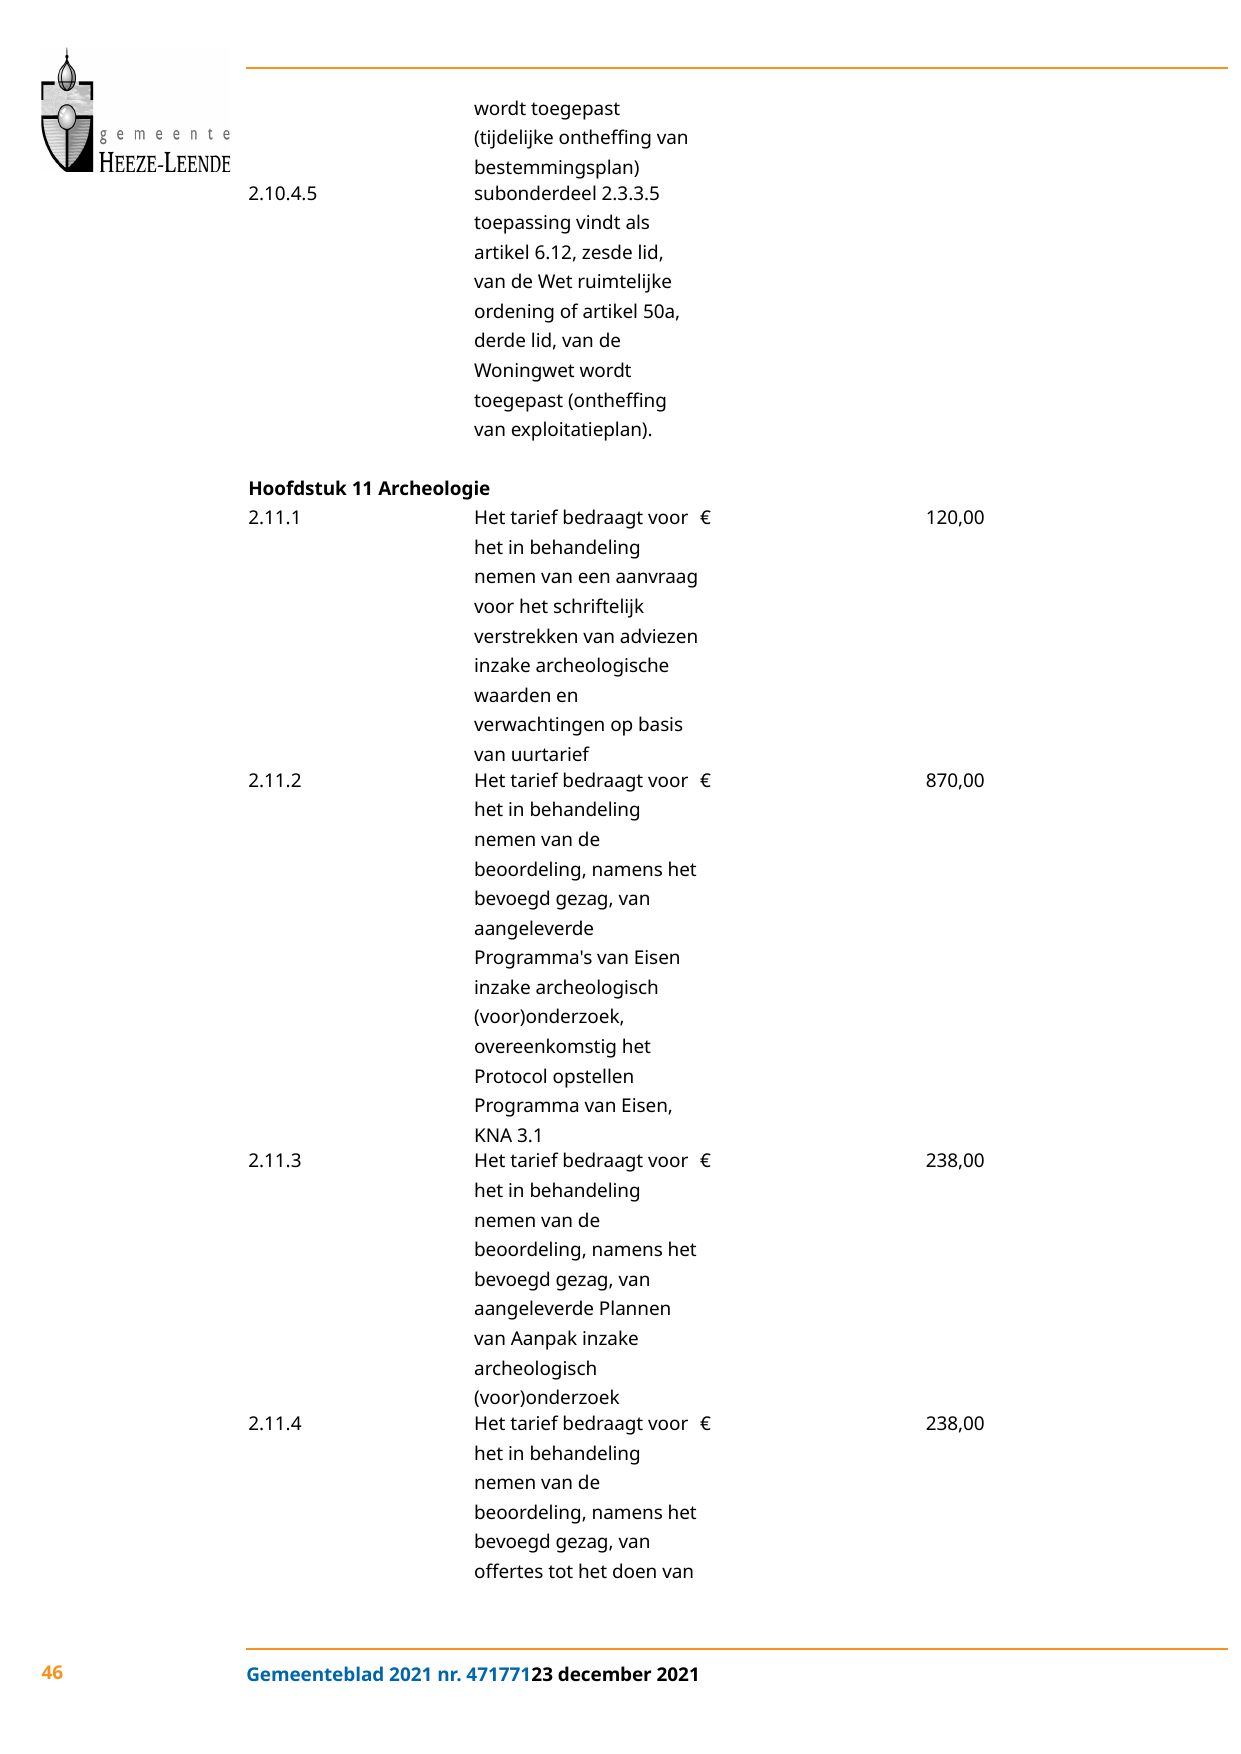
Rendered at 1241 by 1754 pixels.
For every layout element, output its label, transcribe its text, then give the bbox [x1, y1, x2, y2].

table_header 2.11.1 [248, 505, 474, 767]
table_header 120,00 [926, 505, 1152, 767]
table_cell 238,00 [926, 1410, 1152, 1584]
table_cell € [700, 1148, 926, 1410]
table_header € [700, 505, 926, 767]
table_cell 2.11.2 [248, 767, 474, 1148]
table_cell 870,00 [926, 767, 1152, 1148]
table_header Het tarief bedraagt voor het in behandeling nemen van een aanvraag voor het schriftelijk verstrekken van adviezen inzake archeologische waarden en verwachtingen op basis van uurtarief [474, 505, 700, 767]
table_cell [926, 95, 1152, 180]
table_cell € [700, 767, 926, 1148]
table_cell € [700, 1410, 926, 1584]
table_cell [700, 95, 926, 180]
table_cell [926, 180, 1152, 442]
table_cell [700, 180, 926, 442]
table_cell wordt toegepast (tijdelijke ontheffing van bestemmingsplan) [474, 95, 700, 180]
table_cell 2.10.4.5 [248, 180, 474, 442]
table_cell 238,00 [926, 1148, 1152, 1410]
table_cell Het tarief bedraagt voor het in behandeling nemen van de beoordeling, namens het bevoegd gezag, van aangeleverde Plannen van Aanpak inzake archeologisch (voor)onderzoek [474, 1148, 700, 1410]
table_cell 2.11.4 [248, 1410, 474, 1584]
table_cell subonderdeel 2.3.3.5 toepassing vindt als artikel 6.12, zesde lid, van de Wet ruimtelijke ordening of artikel 50a, derde lid, van de Woningwet wordt toegepast (ontheffing van exploitatieplan). [474, 180, 700, 442]
table_cell [248, 95, 474, 180]
picture [41, 47, 231, 172]
text Hoofdstuk 11 Archeologie [248, 475, 1152, 501]
table_cell Het tarief bedraagt voor het in behandeling nemen van de beoordeling, namens het bevoegd gezag, van offertes tot het doen van [474, 1410, 700, 1584]
table_cell 2.11.3 [248, 1148, 474, 1410]
table_cell Het tarief bedraagt voor het in behandeling nemen van de beoordeling, namens het bevoegd gezag, van aangeleverde Programma's van Eisen inzake archeologisch (voor)onderzoek, overeenkomstig het Protocol opstellen Programma van Eisen, KNA 3.1 [474, 767, 700, 1148]
